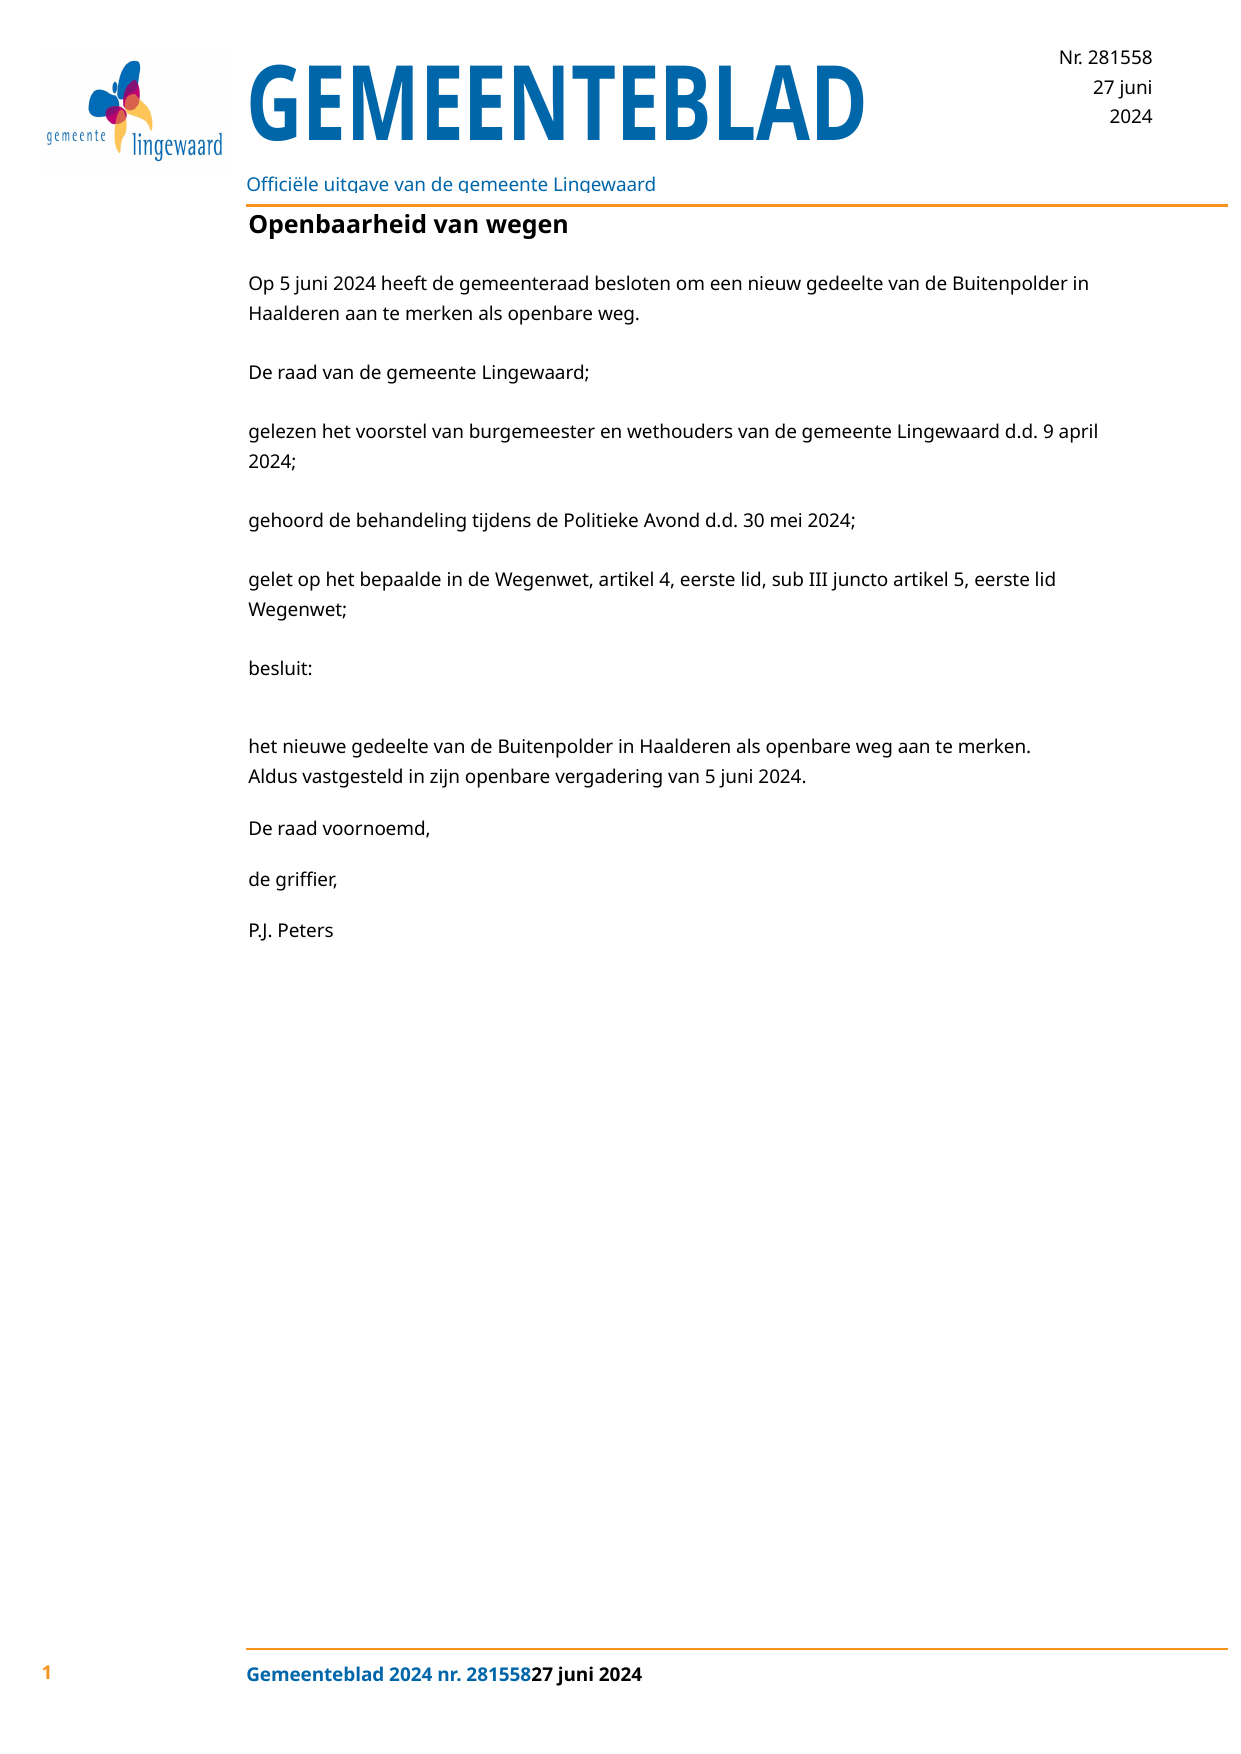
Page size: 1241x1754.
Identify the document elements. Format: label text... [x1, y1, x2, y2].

text Aldus vastgesteld in zijn openbare vergadering van 5 juni 2024. [248, 763, 1152, 789]
text De raad van de gemeente Lingewaard; [248, 359, 1152, 385]
text P.J. Peters [248, 918, 1152, 943]
text gehoord de behandeling tijdens de Politieke Avond d.d. 30 mei 2024; [248, 507, 1152, 533]
text Op 5 juni 2024 heeft de gemeenteraad besloten om een nieuw gedeelte van de Buitenpolder in Haalderen aan te merken als openbare weg. [248, 270, 1152, 326]
text gelet op het bepaalde in de Wegenwet, artikel 4, eerste lid, sub III juncto artikel 5, eerste lid Wegenwet; [248, 566, 1152, 621]
text het nieuwe gedeelte van de Buitenpolder in Haalderen als openbare weg aan te merken. [248, 734, 1152, 759]
text Openbaarheid van wegen [248, 207, 1152, 241]
text De raad voornoemd, [248, 815, 1152, 841]
picture [41, 47, 231, 172]
text de griffier, [248, 866, 1152, 892]
text besluit: [248, 655, 1152, 681]
text gelezen het voorstel van burgemeester en wethouders van de gemeente Lingewaard d.d. 9 april 2024; [248, 418, 1152, 473]
